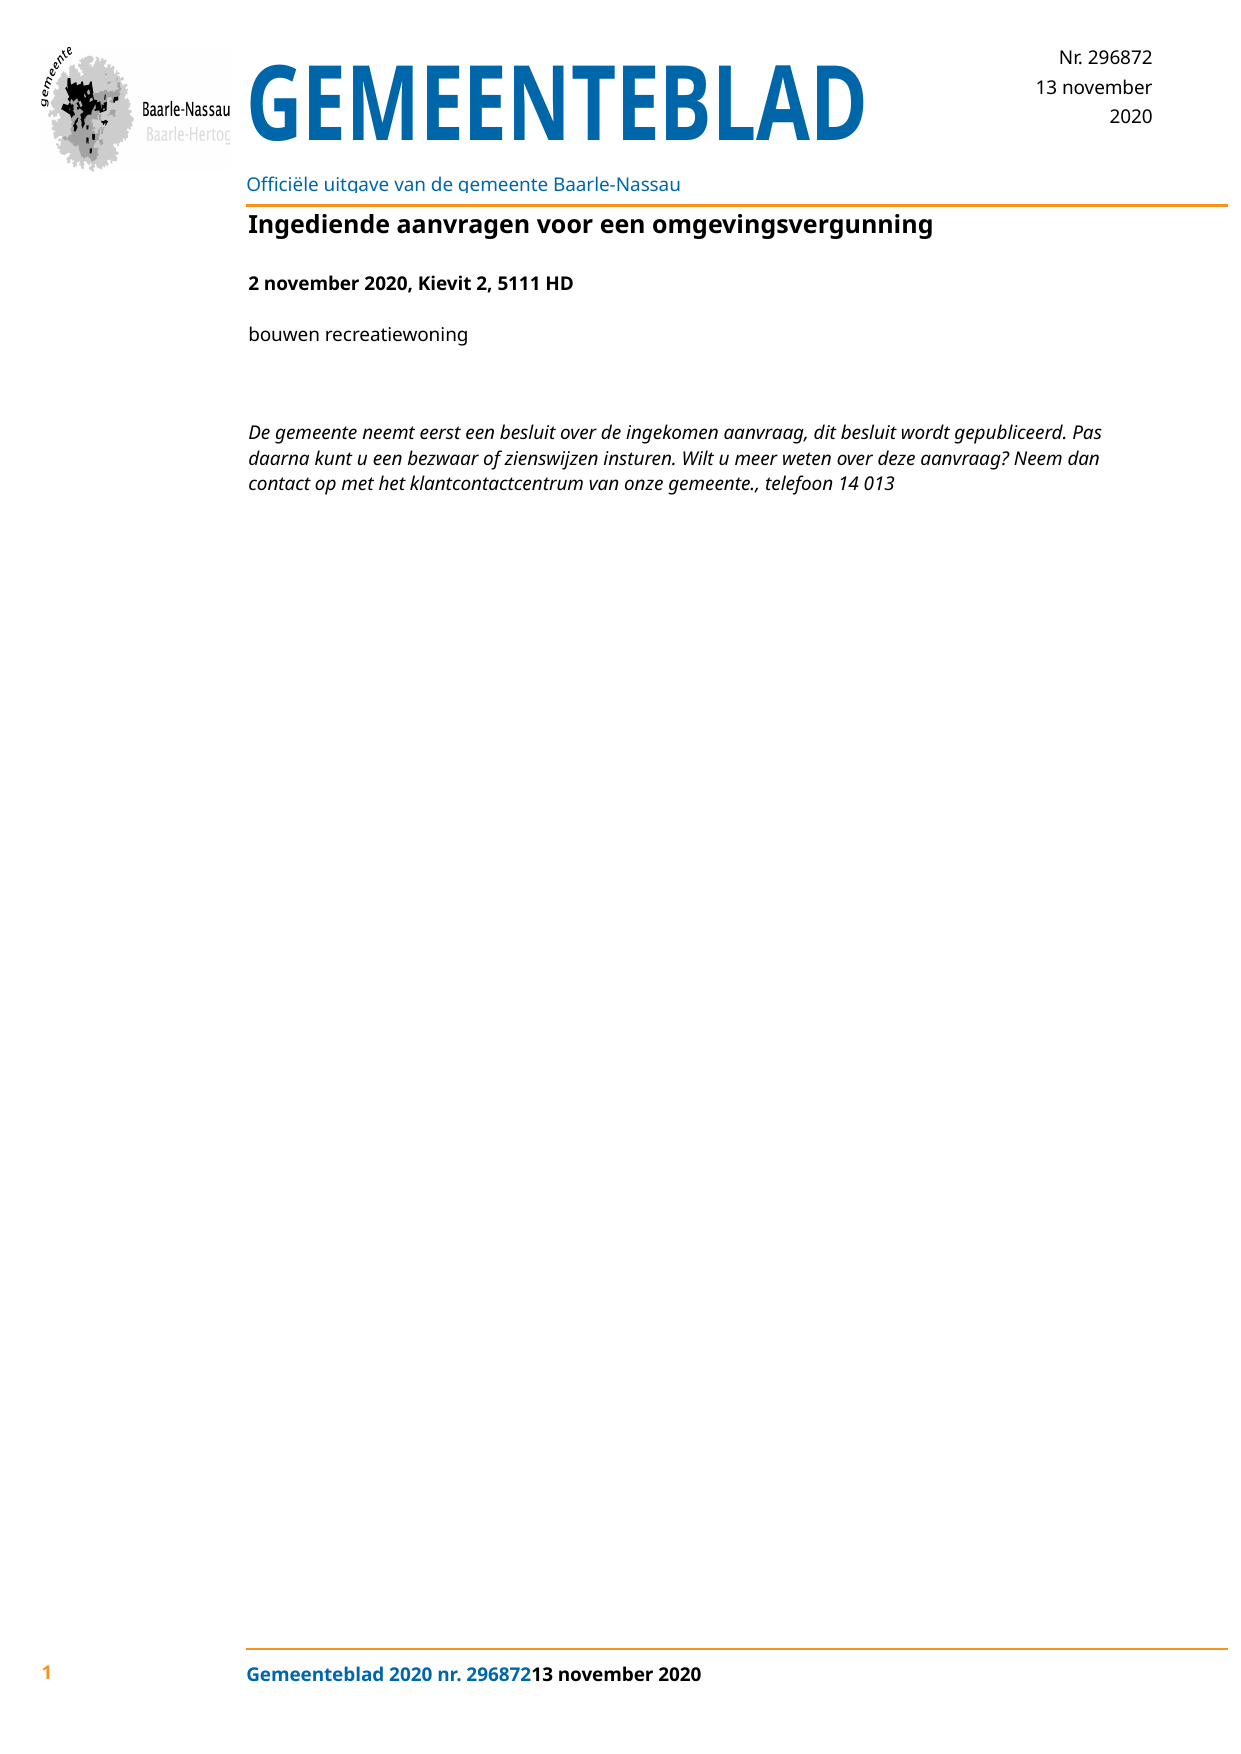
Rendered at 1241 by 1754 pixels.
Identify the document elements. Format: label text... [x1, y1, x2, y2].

text De gemeente neemt eerst een besluit over de ingekomen aanvraag, dit besluit wordt gepubliceerd. Pas daarna kunt u een bezwaar of zienswijzen insturen. Wilt u meer weten over deze aanvraag? Neem dan contact op met het klantcontactcentrum van onze gemeente., telefoon 14 013 [248, 419, 1152, 496]
picture [41, 47, 231, 172]
text bouwen recreatiewoning [248, 321, 1152, 346]
text 2 november 2020, Kievit 2, 5111 HD [248, 270, 1152, 296]
text Ingediende aanvragen voor een omgevingsvergunning [248, 207, 1152, 241]
